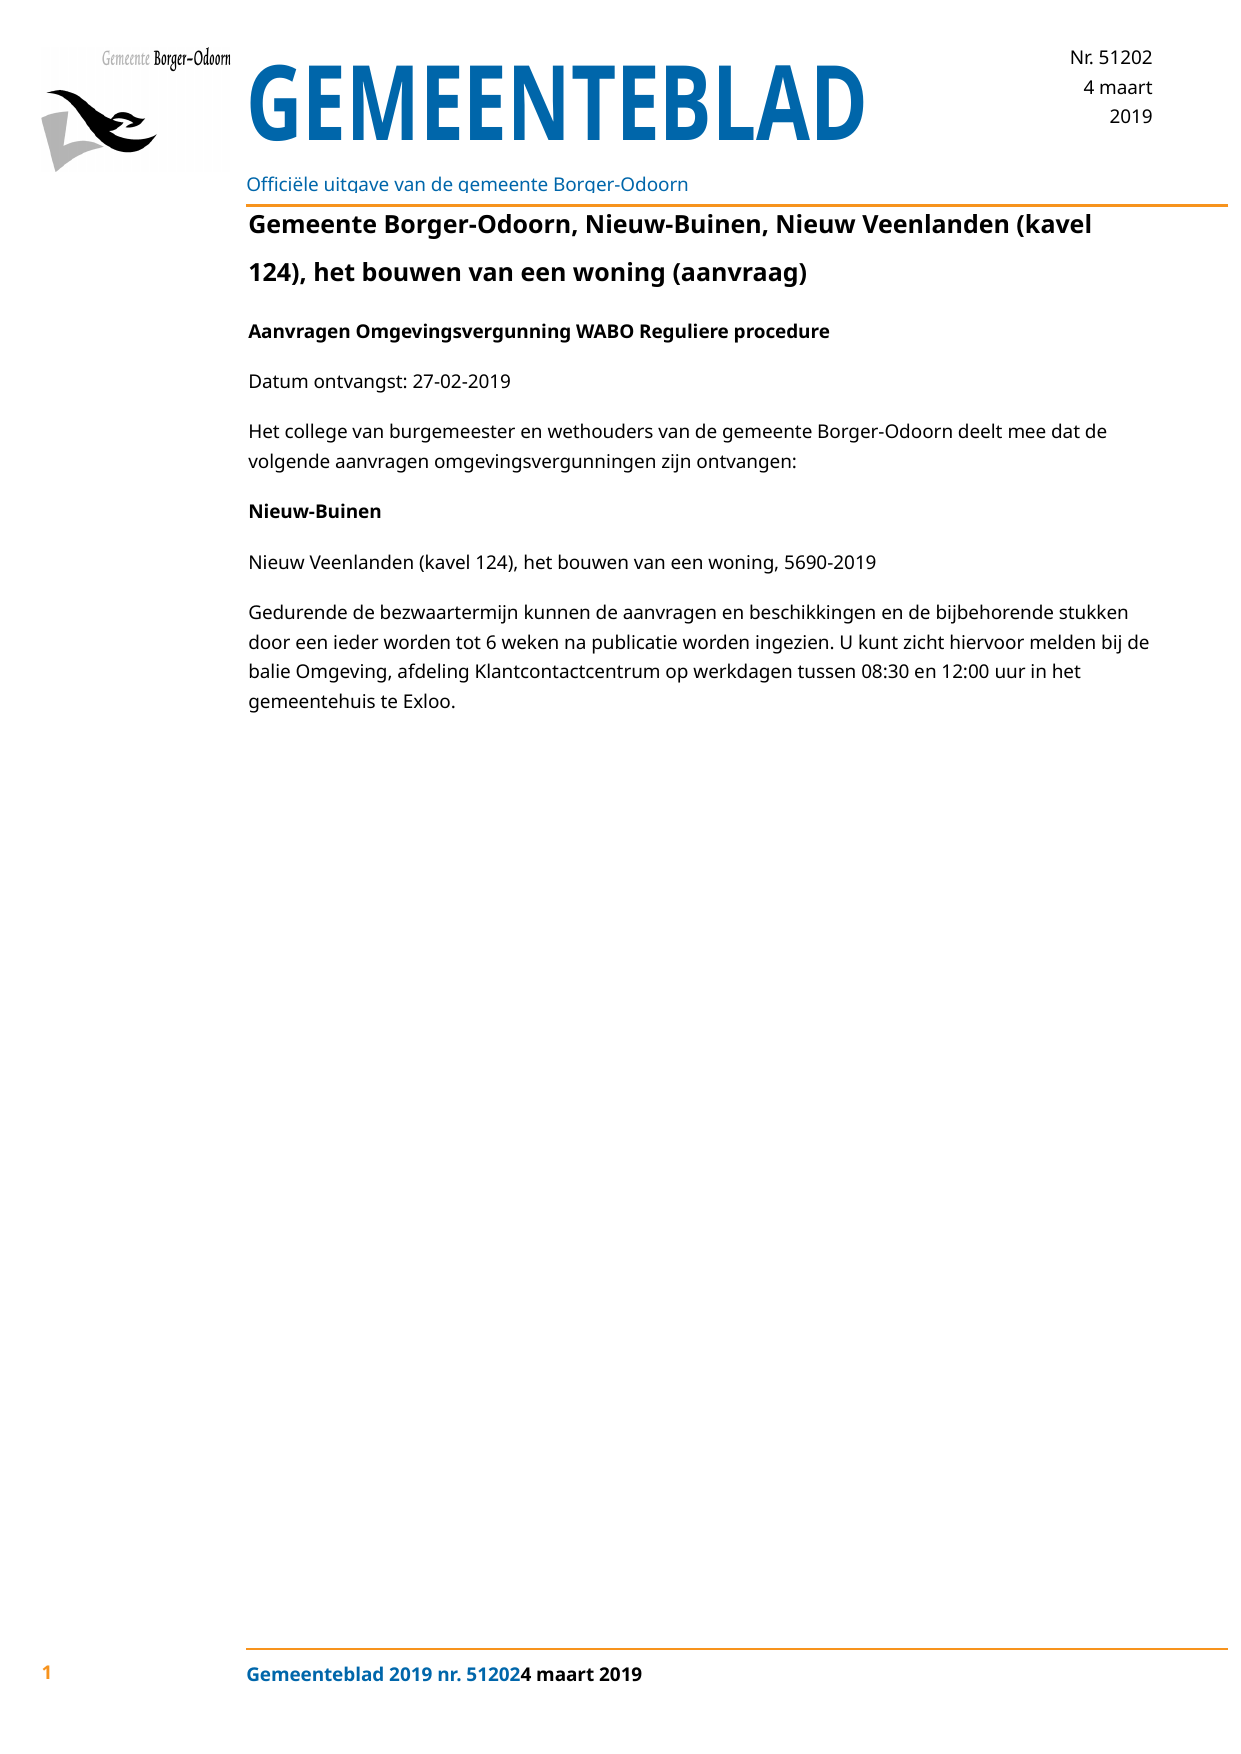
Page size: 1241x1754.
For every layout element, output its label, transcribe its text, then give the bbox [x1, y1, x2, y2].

text Nieuw Veenlanden (kavel 124), het bouwen van een woning, 5690-2019 [248, 549, 1152, 575]
picture [41, 47, 231, 172]
text Gemeente Borger-Odoorn, Nieuw-Buinen, Nieuw Veenlanden (kavel 124), het bouwen van een woning (aanvraag) [248, 207, 1152, 288]
text Het college van burgemeester en wethouders van de gemeente Borger-Odoorn deelt mee dat de volgende aanvragen omgevingsvergunningen zijn ontvangen: [248, 419, 1152, 474]
text Datum ontvangst: 27-02-2019 [248, 368, 1152, 394]
text Aanvragen Omgevingsvergunning WABO Reguliere procedure [248, 318, 1152, 344]
text Nieuw-Buinen [248, 499, 1152, 524]
text Gedurende de bezwaartermijn kunnen de aanvragen en beschikkingen en de bijbehorende stukken door een ieder worden tot 6 weken na publicatie worden ingezien. U kunt zicht hiervoor melden bij de balie Omgeving, afdeling Klantcontactcentrum op werkdagen tussen 08:30 en 12:00 uur in het gemeentehuis te Exloo. [248, 599, 1152, 714]
